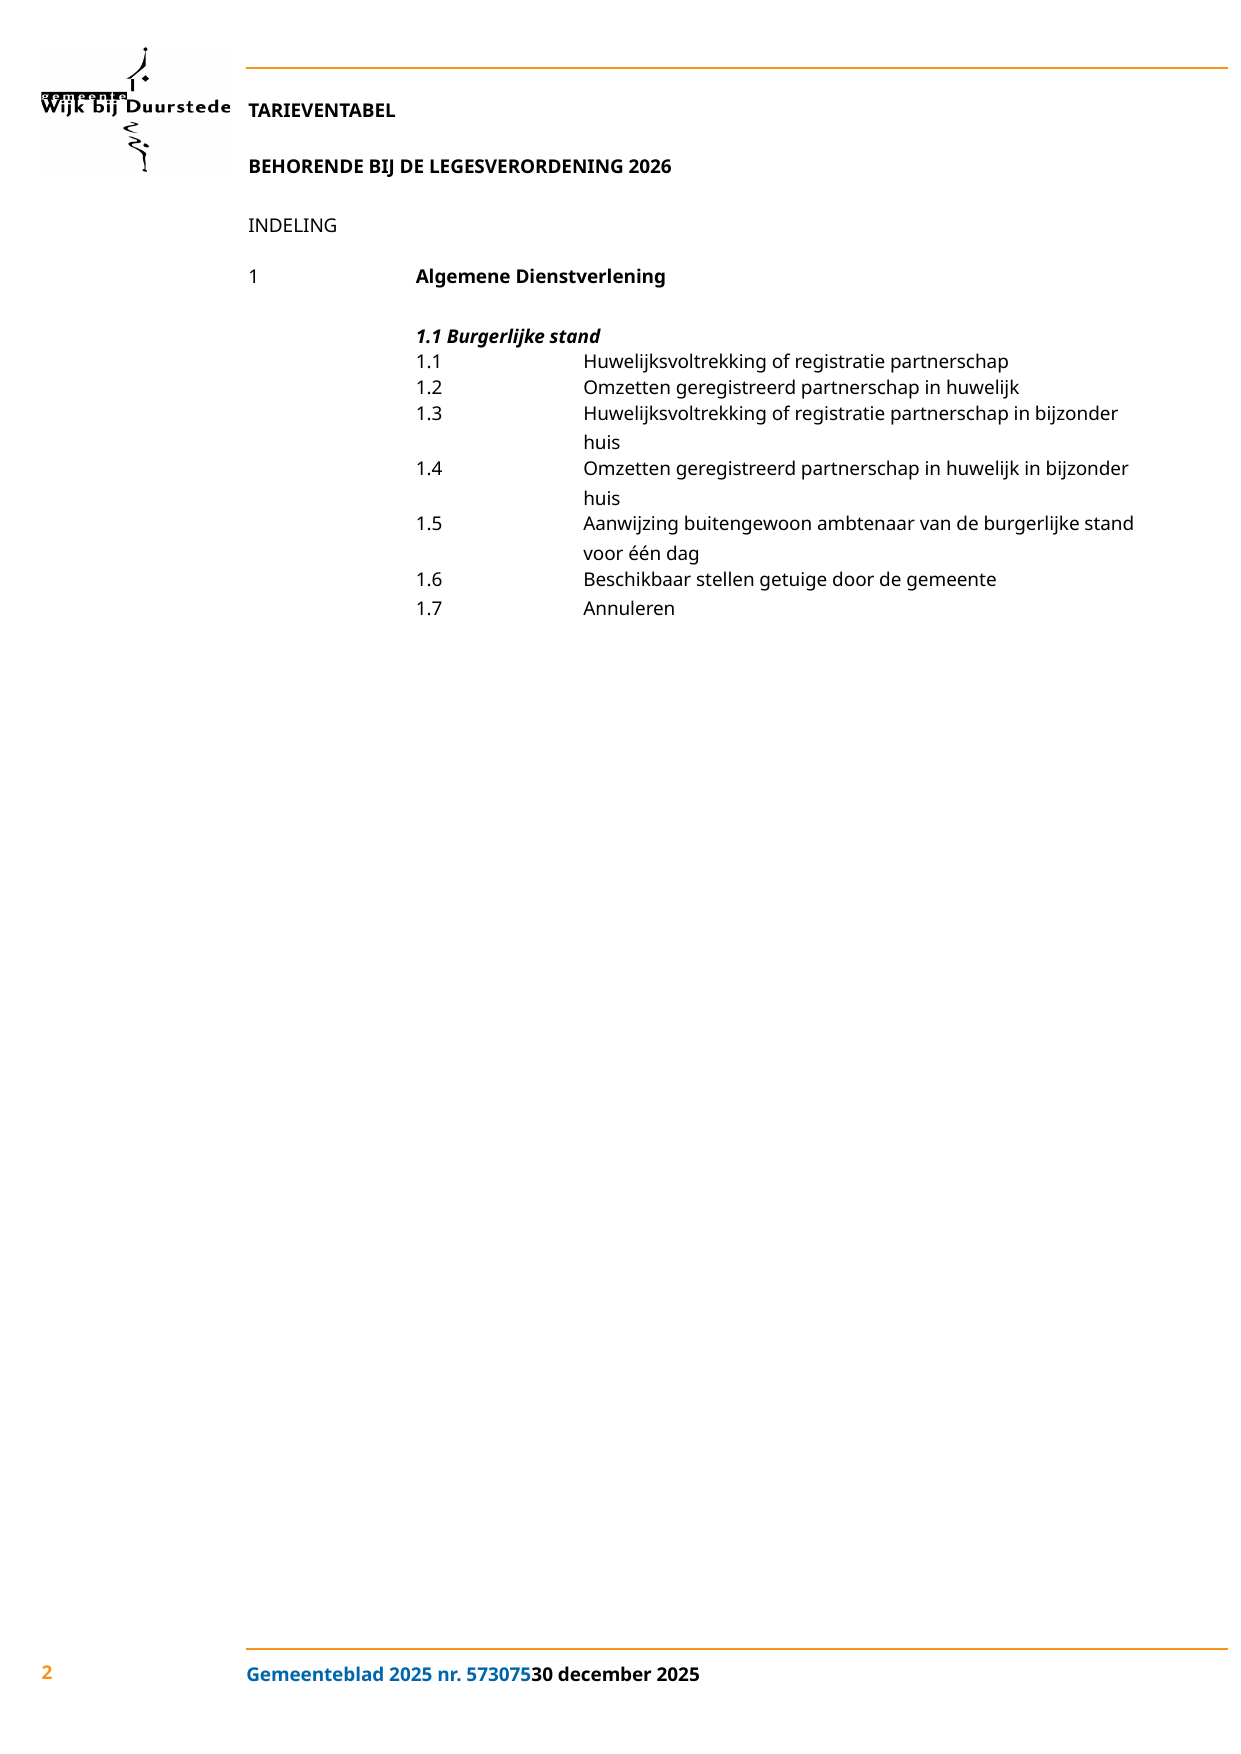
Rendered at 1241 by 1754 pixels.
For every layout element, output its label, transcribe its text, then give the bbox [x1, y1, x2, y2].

table_cell Algemene Dienstverlening 1.1 Burgerlijke stand [416, 264, 1152, 348]
table_cell 1.4 [416, 455, 583, 511]
table_header [583, 212, 1152, 238]
table_cell Huwelijksvoltrekking of registratie partnerschap [583, 349, 1152, 374]
table_cell 1.5 [416, 511, 583, 566]
table_cell 1.1 [416, 349, 583, 374]
table_cell [416, 238, 583, 264]
table_cell [583, 238, 1152, 264]
table_cell 1.6 1.7 [416, 566, 583, 621]
table_cell [248, 511, 416, 566]
table_cell [248, 455, 416, 511]
table_cell 1.2 [416, 374, 583, 400]
table_cell 1.3 [416, 400, 583, 455]
table_cell Beschikbaar stellen getuige door de gemeente Annuleren [583, 566, 1152, 621]
text TARIEVENTABEL [248, 95, 1152, 123]
table_header INDELING [248, 212, 416, 238]
table_cell 1 [248, 264, 416, 348]
table_cell [248, 238, 416, 264]
picture [41, 47, 231, 172]
table_cell Aanwijzing buitengewoon ambtenaar van de burgerlijke stand voor één dag [583, 511, 1152, 566]
text BEHORENDE BIJ DE LEGESVERORDENING 2026 [248, 153, 1152, 179]
table_cell [248, 374, 416, 400]
table_cell [248, 400, 416, 455]
table_cell Omzetten geregistreerd partnerschap in huwelijk [583, 374, 1152, 400]
table_header [416, 212, 583, 238]
table_cell Huwelijksvoltrekking of registratie partnerschap in bijzonder huis [583, 400, 1152, 455]
table_cell Omzetten geregistreerd partnerschap in huwelijk in bijzonder huis [583, 455, 1152, 511]
table_cell [248, 566, 416, 621]
table_cell [248, 349, 416, 374]
